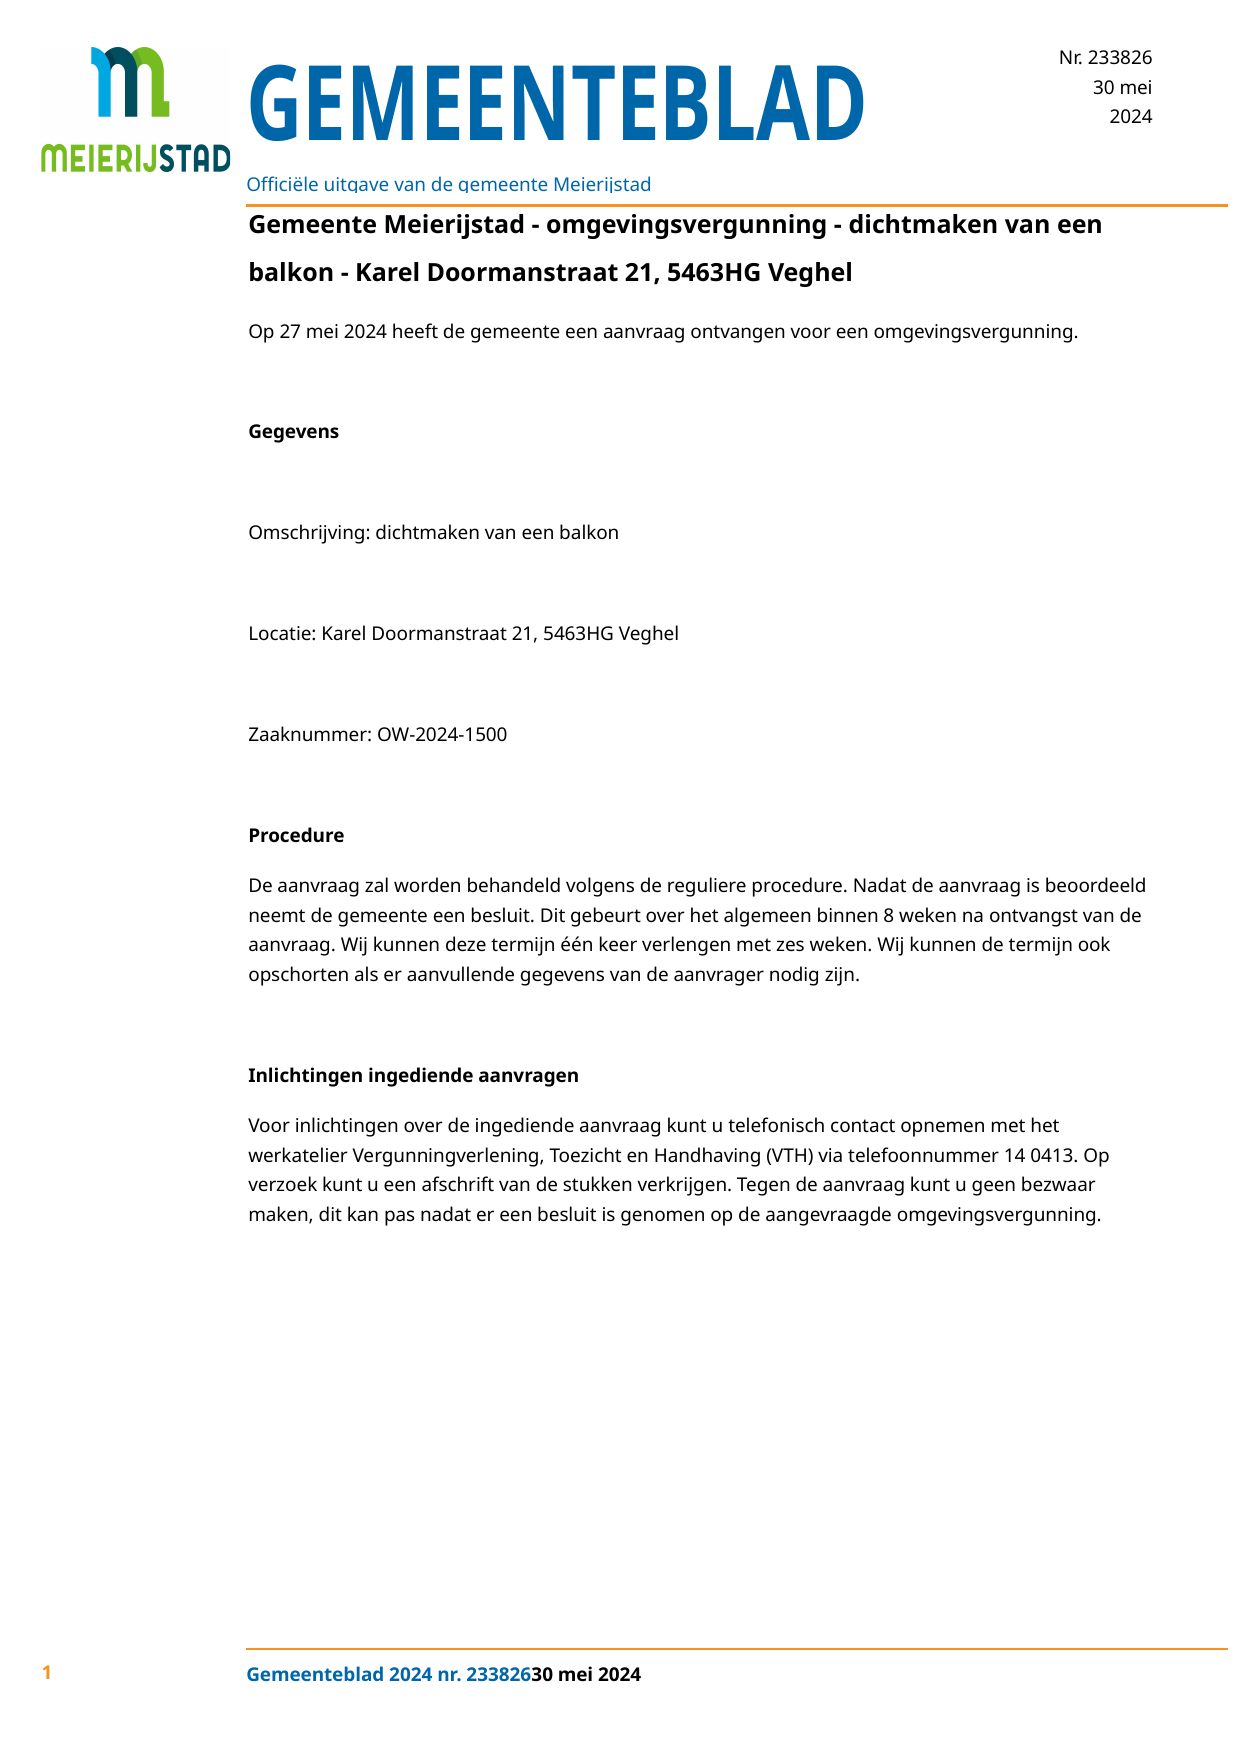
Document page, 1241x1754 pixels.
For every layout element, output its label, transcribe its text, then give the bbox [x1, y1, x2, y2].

text Gegevens [248, 419, 1152, 444]
text Inlichtingen ingediende aanvragen [248, 1062, 1152, 1088]
text Procedure [248, 822, 1152, 848]
text Voor inlichtingen over de ingediende aanvraag kunt u telefonisch contact opnemen met het werkatelier Vergunningverlening, Toezicht en Handhaving (VTH) via telefoonnummer 14 0413. Op verzoek kunt u een afschrift van de stukken verkrijgen. Tegen de aanvraag kunt u geen bezwaar maken, dit kan pas nadat er een besluit is genomen op de aangevraagde omgevingsvergunning. [248, 1112, 1152, 1227]
text Zaaknummer: OW-2024-1500 [248, 721, 1152, 747]
text De aanvraag zal worden behandeld volgens de reguliere procedure. Nadat de aanvraag is beoordeeld neemt de gemeente een besluit. Dit gebeurt over het algemeen binnen 8 weken na ontvangst van de aanvraag. Wij kunnen deze termijn één keer verlengen met zes weken. Wij kunnen de termijn ook opschorten als er aanvullende gegevens van de aanvrager nodig zijn. [248, 872, 1152, 987]
text Omschrijving: dichtmaken van een balkon [248, 519, 1152, 545]
text Locatie: Karel Doormanstraat 21, 5463HG Veghel [248, 620, 1152, 646]
picture [41, 47, 231, 172]
text Op 27 mei 2024 heeft de gemeente een aanvraag ontvangen voor een omgevingsvergunning. [248, 318, 1152, 344]
text Gemeente Meierijstad - omgevingsvergunning - dichtmaken van een balkon - Karel Doormanstraat 21, 5463HG Veghel [248, 207, 1152, 288]
